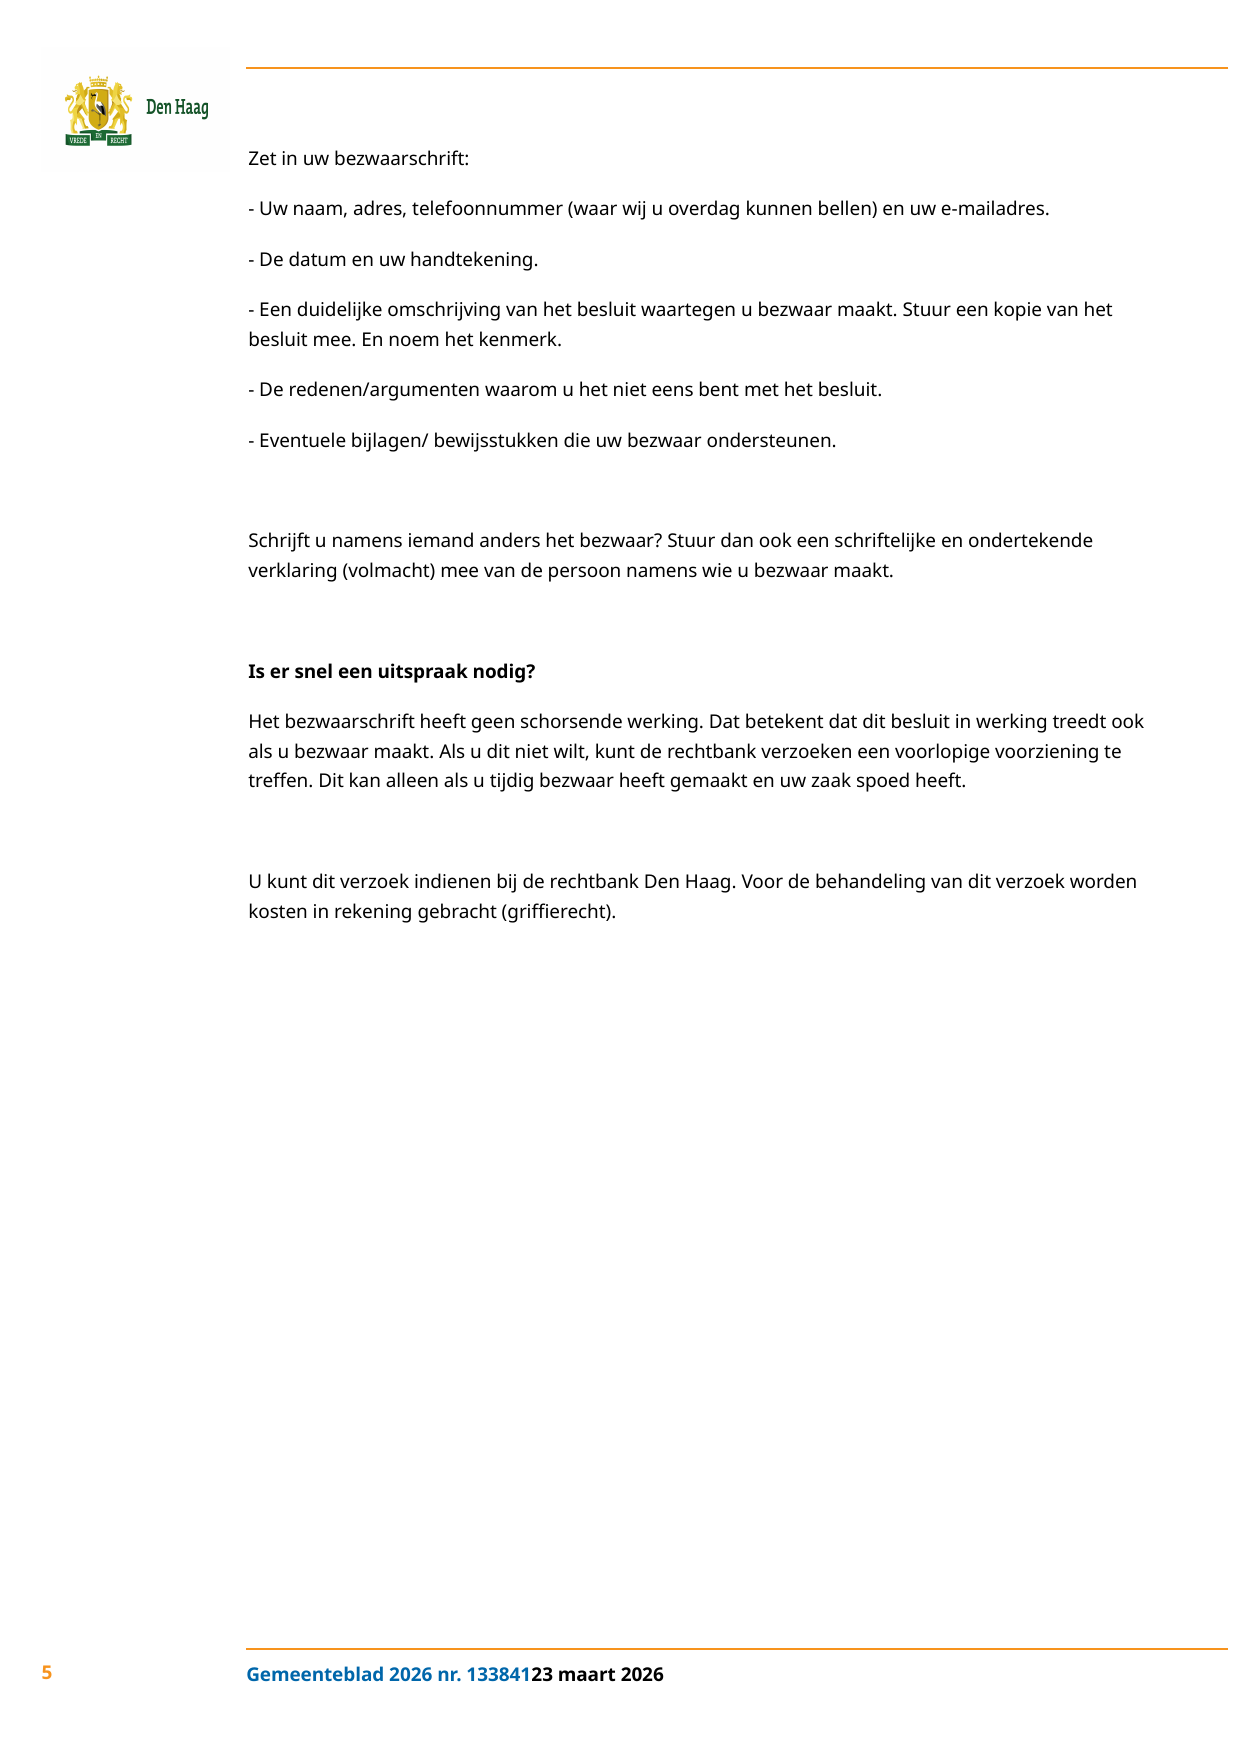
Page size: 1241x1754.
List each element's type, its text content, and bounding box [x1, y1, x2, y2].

text - De redenen/argumenten waarom u het niet eens bent met het besluit. [248, 376, 1152, 402]
text - Een duidelijke omschrijving van het besluit waartegen u bezwaar maakt. Stuur een kopie van het besluit mee. En noem het kenmerk. [248, 296, 1152, 352]
picture [41, 47, 231, 172]
text Zet in uw bezwaarschrift: [248, 145, 1152, 171]
text - De datum en uw handtekening. [248, 246, 1152, 272]
text U kunt dit verzoek indienen bij de rechtbank Den Haag. Voor de behandeling van dit verzoek worden kosten in rekening gebracht (griffierecht). [248, 868, 1152, 924]
text Is er snel een uitspraak nodig? [248, 658, 1152, 684]
text - Eventuele bijlagen/ bewijsstukken die uw bezwaar ondersteunen. [248, 427, 1152, 453]
text Het bezwaarschrift heeft geen schorsende werking. Dat betekent dat dit besluit in werking treedt ook als u bezwaar maakt. Als u dit niet wilt, kunt de rechtbank verzoeken een voorlopige voorziening te treffen. Dit kan alleen als u tijdig bezwaar heeft gemaakt en uw zaak spoed heeft. [248, 708, 1152, 793]
text - Uw naam, adres, telefoonnummer (waar wij u overdag kunnen bellen) en uw e-mailadres. [248, 196, 1152, 221]
text Schrijft u namens iemand anders het bezwaar? Stuur dan ook een schriftelijke en ondertekende verklaring (volmacht) mee van de persoon namens wie u bezwaar maakt. [248, 528, 1152, 583]
